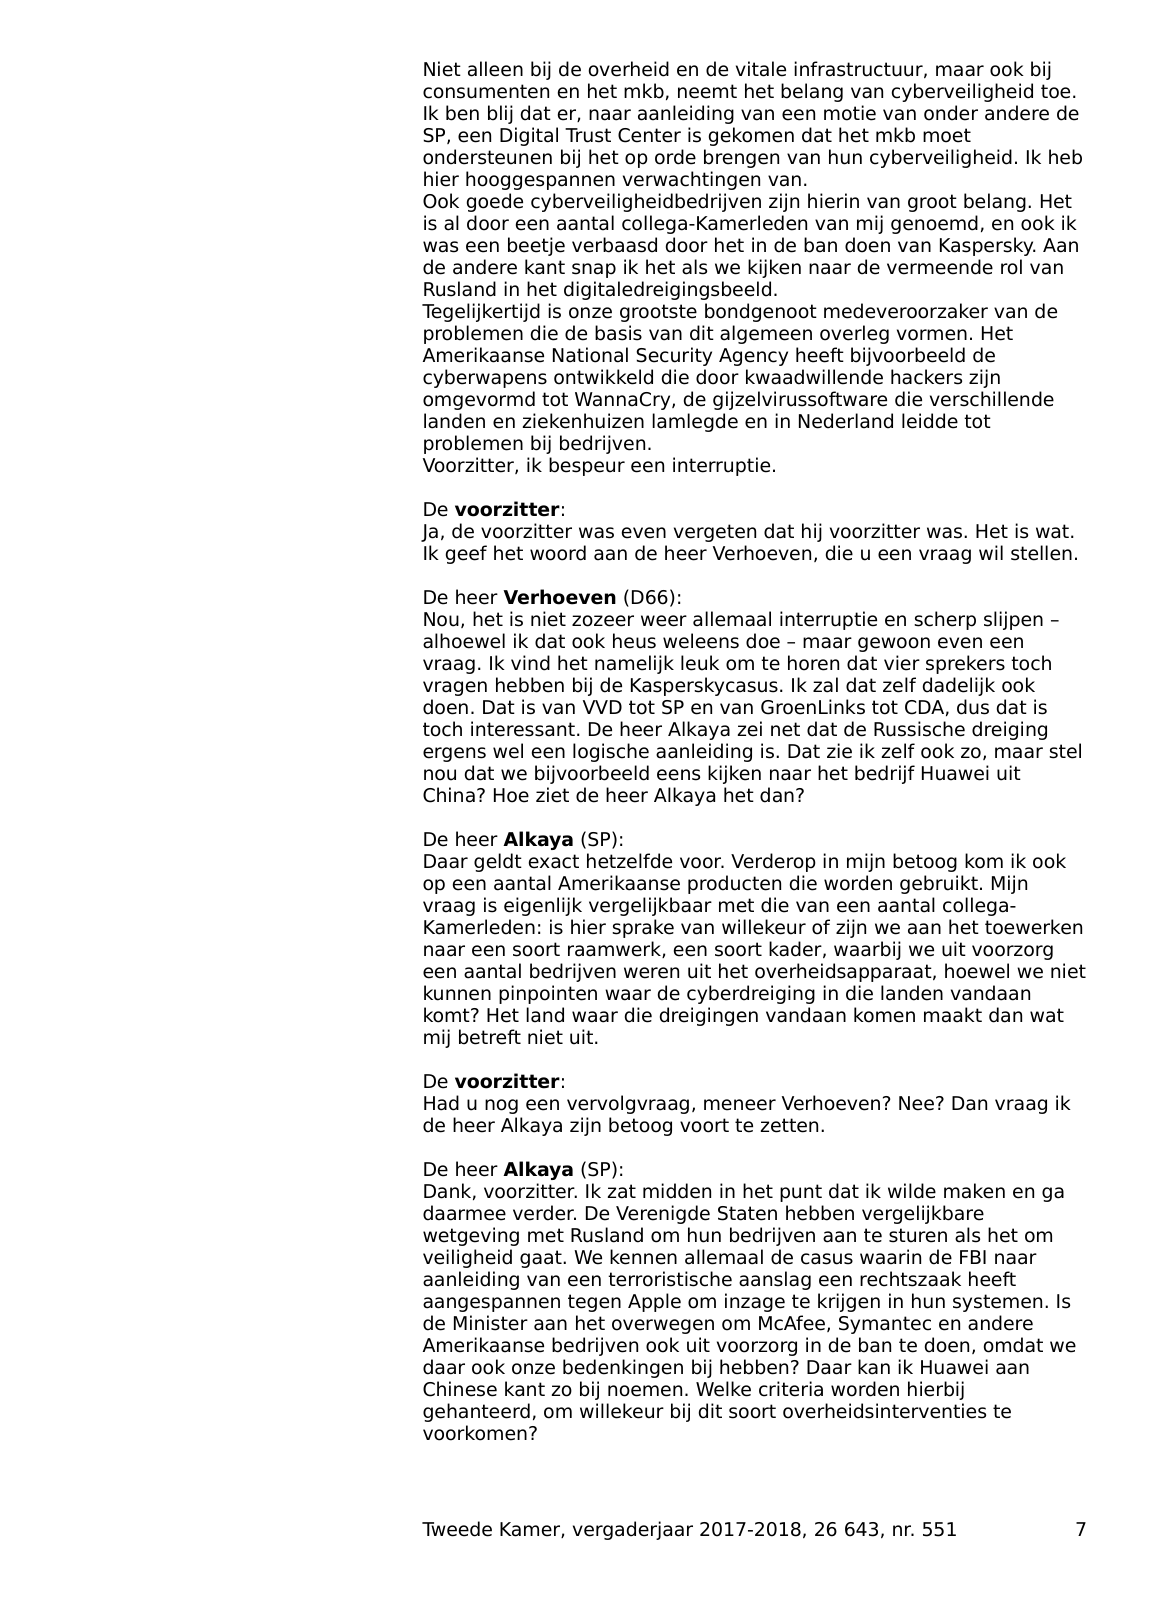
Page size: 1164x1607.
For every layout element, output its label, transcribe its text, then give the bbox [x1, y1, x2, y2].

text Voorzitter, ik bespeur een interruptie. [422, 455, 1087, 477]
text De voorzitter: [422, 499, 1087, 521]
text Ik geef het woord aan de heer Verhoeven, die u een vraag wil stellen. [422, 543, 1087, 565]
text Dank, voorzitter. Ik zat midden in het punt dat ik wilde maken en ga daarmee verder. De Verenigde Staten hebben vergelijkbare wetgeving met Rusland om hun bedrijven aan te sturen als het om veiligheid gaat. We kennen allemaal de casus waarin de FBI naar aanleiding van een terroristische aanslag een rechtszaak heeft aangespannen tegen Apple om inzage te krijgen in hun systemen. Is de Minister aan het overwegen om McAfee, Symantec en andere Amerikaanse bedrijven ook uit voorzorg in de ban te doen, omdat we daar ook onze bedenkingen bij hebben? Daar kan ik Huawei aan Chinese kant zo bij noemen. Welke criteria worden hierbij gehanteerd, om willekeur bij dit soort overheidsinterventies te voorkomen? [422, 1181, 1087, 1445]
text Ja, de voorzitter was even vergeten dat hij voorzitter was. Het is wat. [422, 521, 1087, 543]
text De heer Alkaya (SP): [422, 1159, 1087, 1181]
text De heer Alkaya (SP): [422, 829, 1087, 851]
text Had u nog een vervolgvraag, meneer Verhoeven? Nee? Dan vraag ik de heer Alkaya zijn betoog voort te zetten. [422, 1093, 1087, 1137]
text Nou, het is niet zozeer weer allemaal interruptie en scherp slijpen – alhoewel ik dat ook heus weleens doe – maar gewoon even een vraag. Ik vind het namelijk leuk om te horen dat vier sprekers toch vragen hebben bij de Kasperskycasus. Ik zal dat zelf dadelijk ook doen. Dat is van VVD tot SP en van GroenLinks tot CDA, dus dat is toch interessant. De heer Alkaya zei net dat de Russische dreiging ergens wel een logische aanleiding is. Dat zie ik zelf ook zo, maar stel nou dat we bijvoorbeeld eens kijken naar het bedrijf Huawei uit China? Hoe ziet de heer Alkaya het dan? [422, 609, 1087, 807]
text Daar geldt exact hetzelfde voor. Verderop in mijn betoog kom ik ook op een aantal Amerikaanse producten die worden gebruikt. Mijn vraag is eigenlijk vergelijkbaar met die van een aantal collega-Kamerleden: is hier sprake van willekeur of zijn we aan het toewerken naar een soort raamwerk, een soort kader, waarbij we uit voorzorg een aantal bedrijven weren uit het overheidsapparaat, hoewel we niet kunnen pinpointen waar de cyberdreiging in die landen vandaan komt? Het land waar die dreigingen vandaan komen maakt dan wat mij betreft niet uit. [422, 851, 1087, 1049]
text Ook goede cyberveiligheidbedrijven zijn hierin van groot belang. Het is al door een aantal collega-Kamerleden van mij genoemd, en ook ik was een beetje verbaasd door het in de ban doen van Kaspersky. Aan de andere kant snap ik het als we kijken naar de vermeende rol van Rusland in het digitaledreigingsbeeld. [422, 191, 1087, 301]
text Niet alleen bij de overheid en de vitale infrastructuur, maar ook bij consumenten en het mkb, neemt het belang van cyberveiligheid toe. Ik ben blij dat er, naar aanleiding van een motie van onder andere de SP, een Digital Trust Center is gekomen dat het mkb moet ondersteunen bij het op orde brengen van hun cyberveiligheid. Ik heb hier hooggespannen verwachtingen van. [422, 59, 1087, 191]
text Tegelijkertijd is onze grootste bondgenoot medeveroorzaker van de problemen die de basis van dit algemeen overleg vormen. Het Amerikaanse National Security Agency heeft bijvoorbeeld de cyberwapens ontwikkeld die door kwaadwillende hackers zijn omgevormd tot WannaCry, de gijzelvirussoftware die verschillende landen en ziekenhuizen lamlegde en in Nederland leidde tot problemen bij bedrijven. [422, 301, 1087, 455]
text De heer Verhoeven (D66): [422, 587, 1087, 609]
text De voorzitter: [422, 1071, 1087, 1093]
